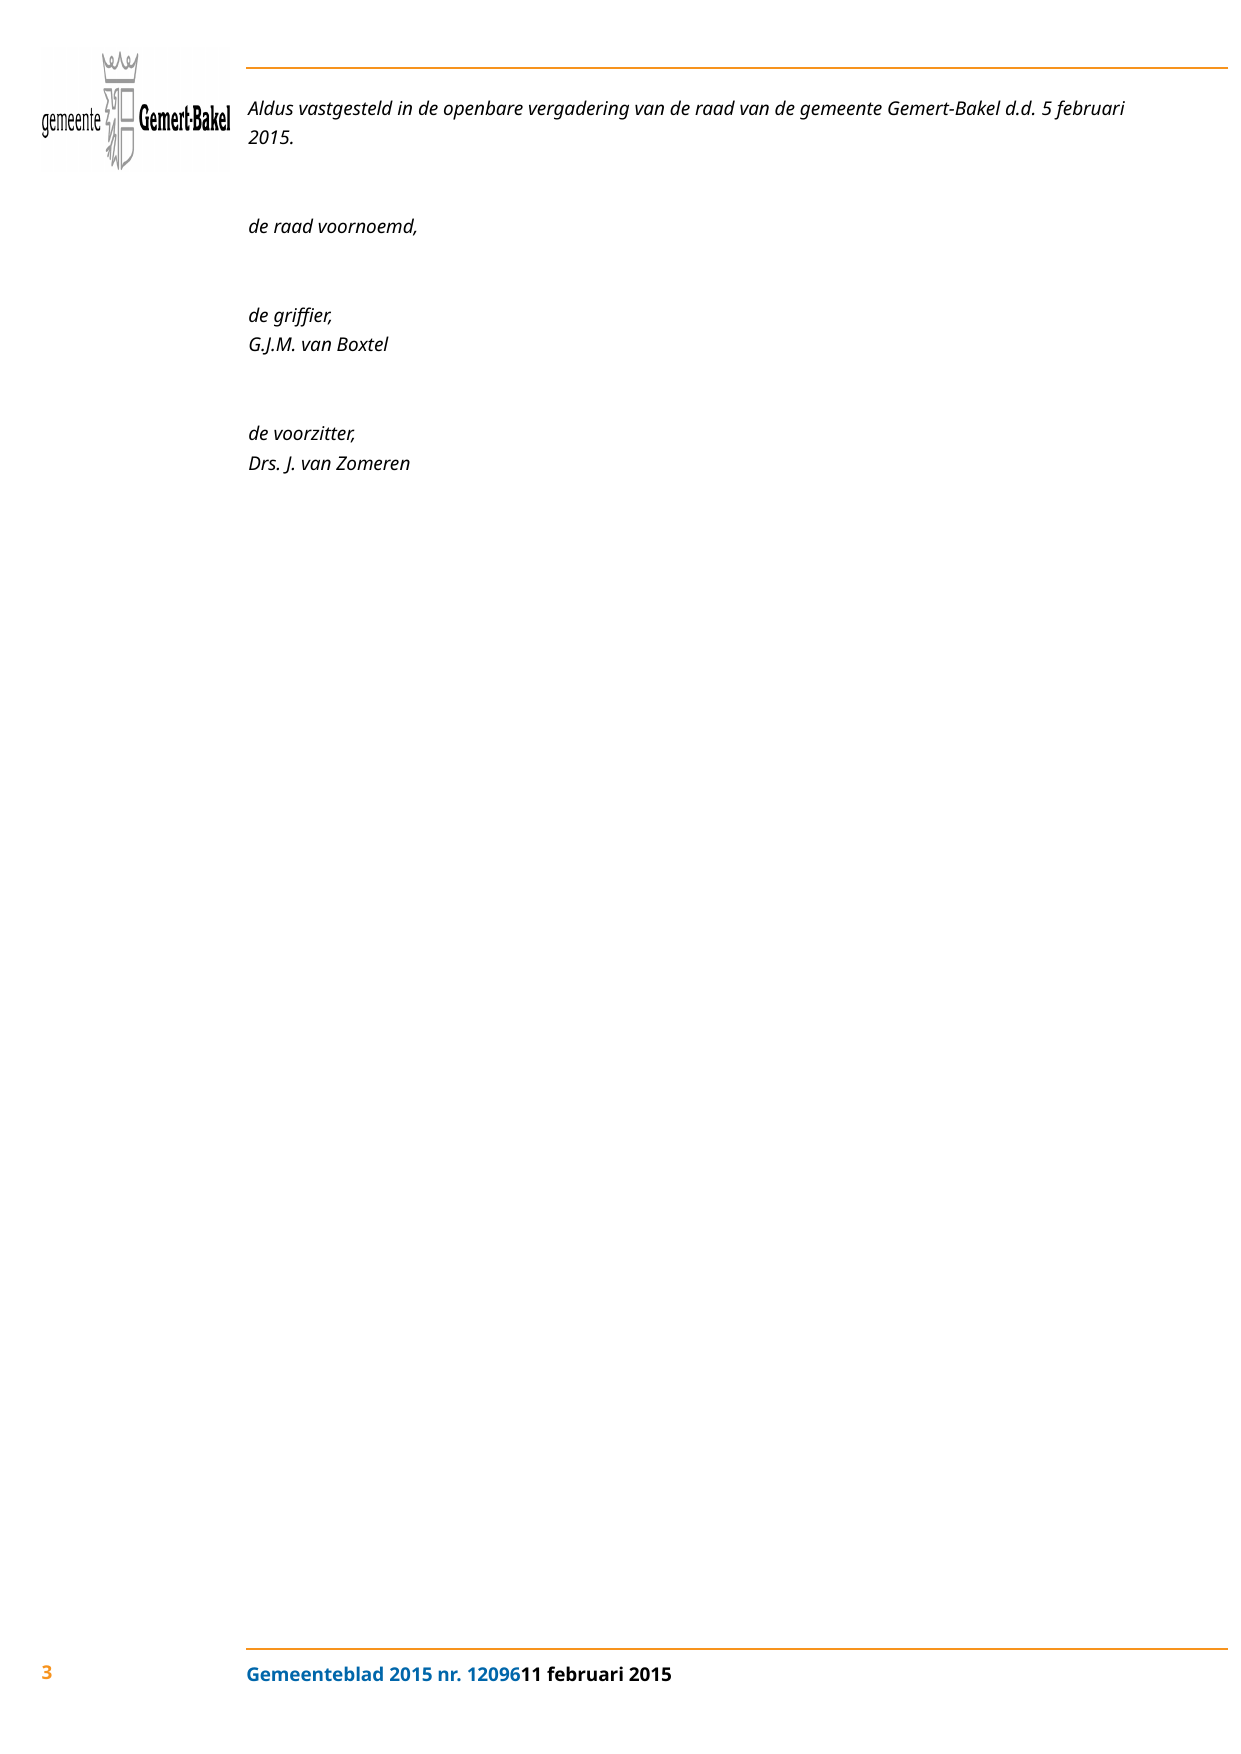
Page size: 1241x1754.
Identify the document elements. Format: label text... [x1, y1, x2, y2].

text G.J.M. van Boxtel [248, 331, 1152, 357]
text Drs. J. van Zomeren [248, 450, 1152, 476]
picture [41, 47, 231, 172]
text de voorzitter, [248, 420, 1152, 446]
text Aldus vastgesteld in de openbare vergadering van de raad van de gemeente Gemert-Bakel d.d. 5 februari 2015. [248, 95, 1152, 150]
text de griffier, [248, 302, 1152, 328]
text de raad voornoemd, [248, 213, 1152, 239]
